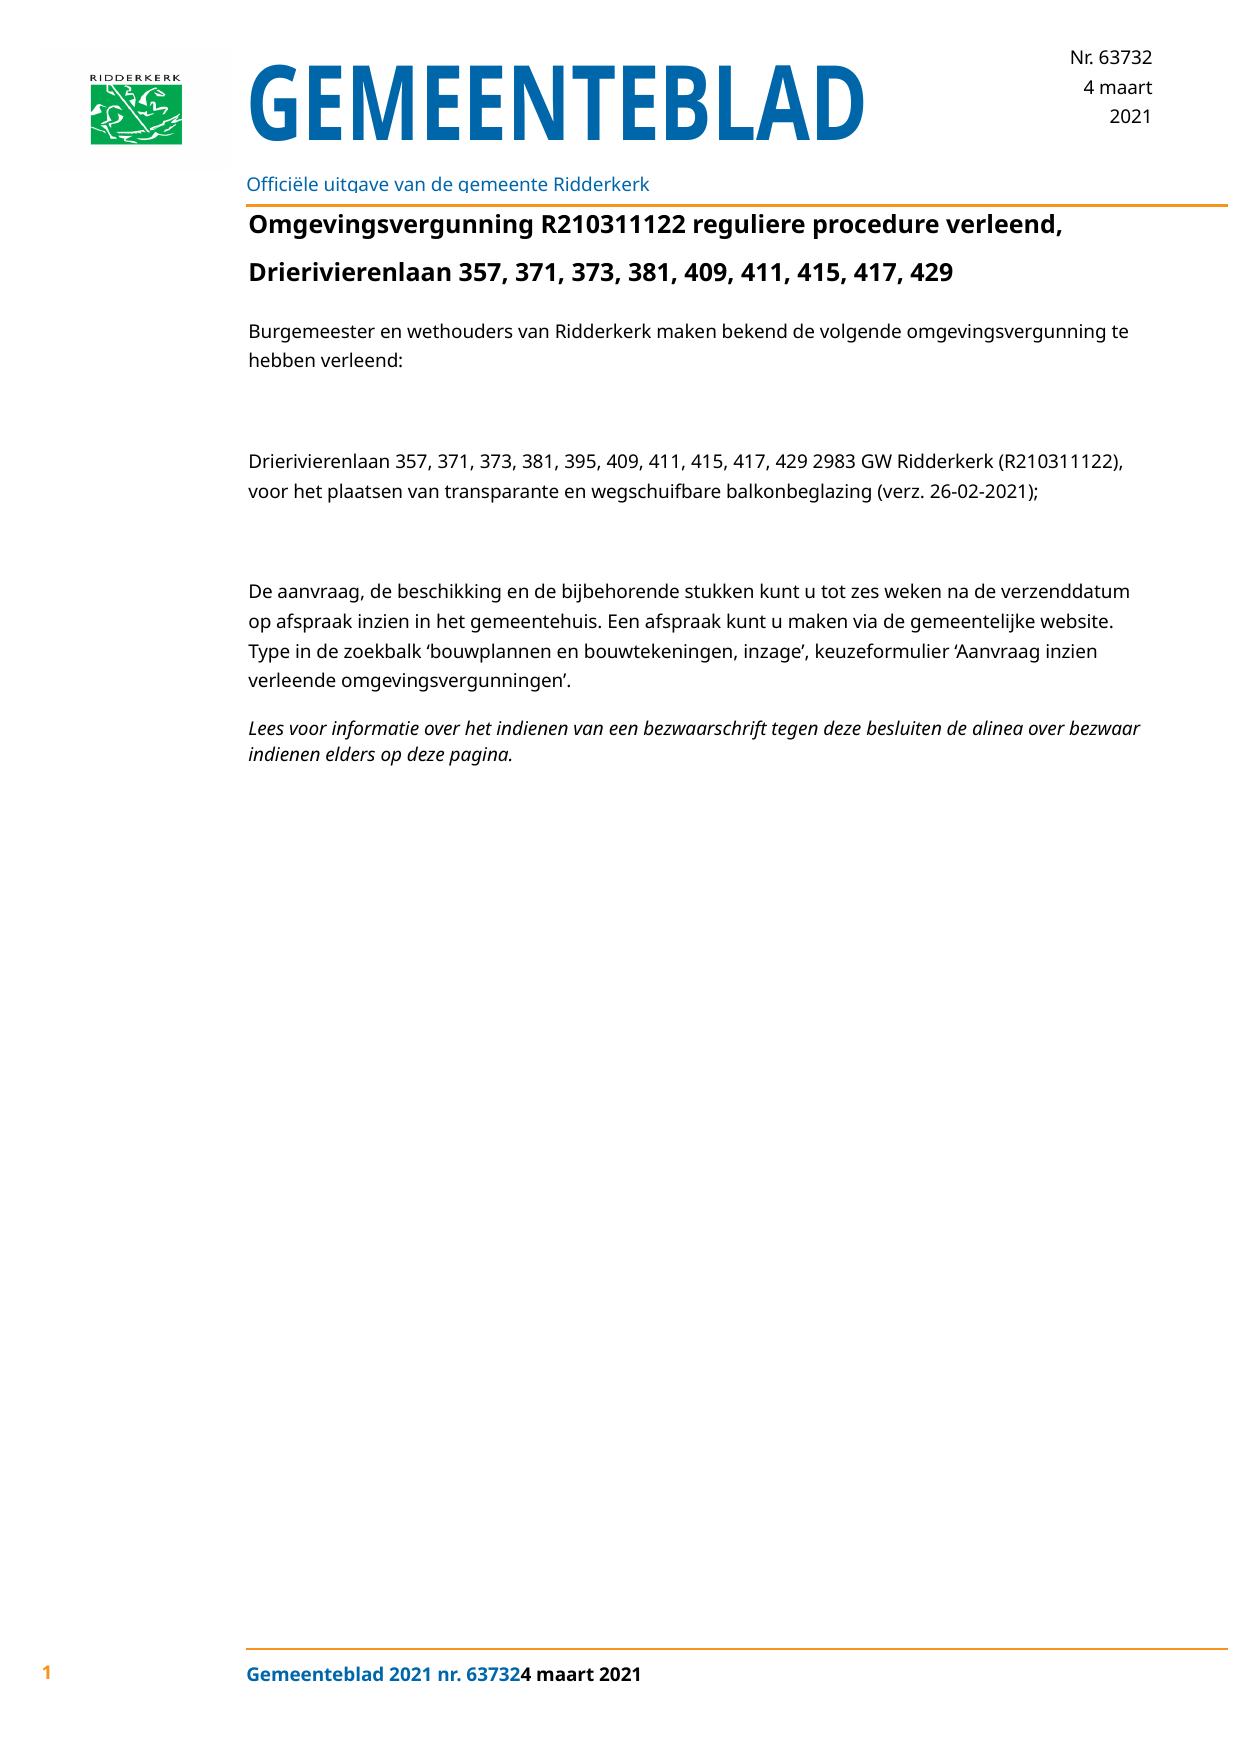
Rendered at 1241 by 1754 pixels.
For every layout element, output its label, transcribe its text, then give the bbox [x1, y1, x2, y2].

text Lees voor informatie over het indienen van een bezwaarschrift tegen deze besluiten de alinea over bezwaar indienen elders op deze pagina. [248, 715, 1152, 767]
picture [41, 47, 231, 172]
text Omgevingsvergunning R210311122 reguliere procedure verleend, Drierivierenlaan 357, 371, 373, 381, 409, 411, 415, 417, 429 [248, 207, 1152, 288]
text Burgemeester en wethouders van Ridderkerk maken bekend de volgende omgevingsvergunning te hebben verleend: [248, 318, 1152, 373]
text De aanvraag, de beschikking en de bijbehorende stukken kunt u tot zes weken na de verzenddatum op afspraak inzien in het gemeentehuis. Een afspraak kunt u maken via de gemeentelijke website. Type in de zoekbalk ‘bouwplannen en bouwtekeningen, inzage’, keuzeformulier ‘Aanvraag inzien verleende omgevingsvergunningen’. [248, 579, 1152, 693]
text Drierivierenlaan 357, 371, 373, 381, 395, 409, 411, 415, 417, 429 2983 GW Ridderkerk (R210311122), voor het plaatsen van transparante en wegschuifbare balkonbeglazing (verz. 26-02-2021); [248, 448, 1152, 504]
